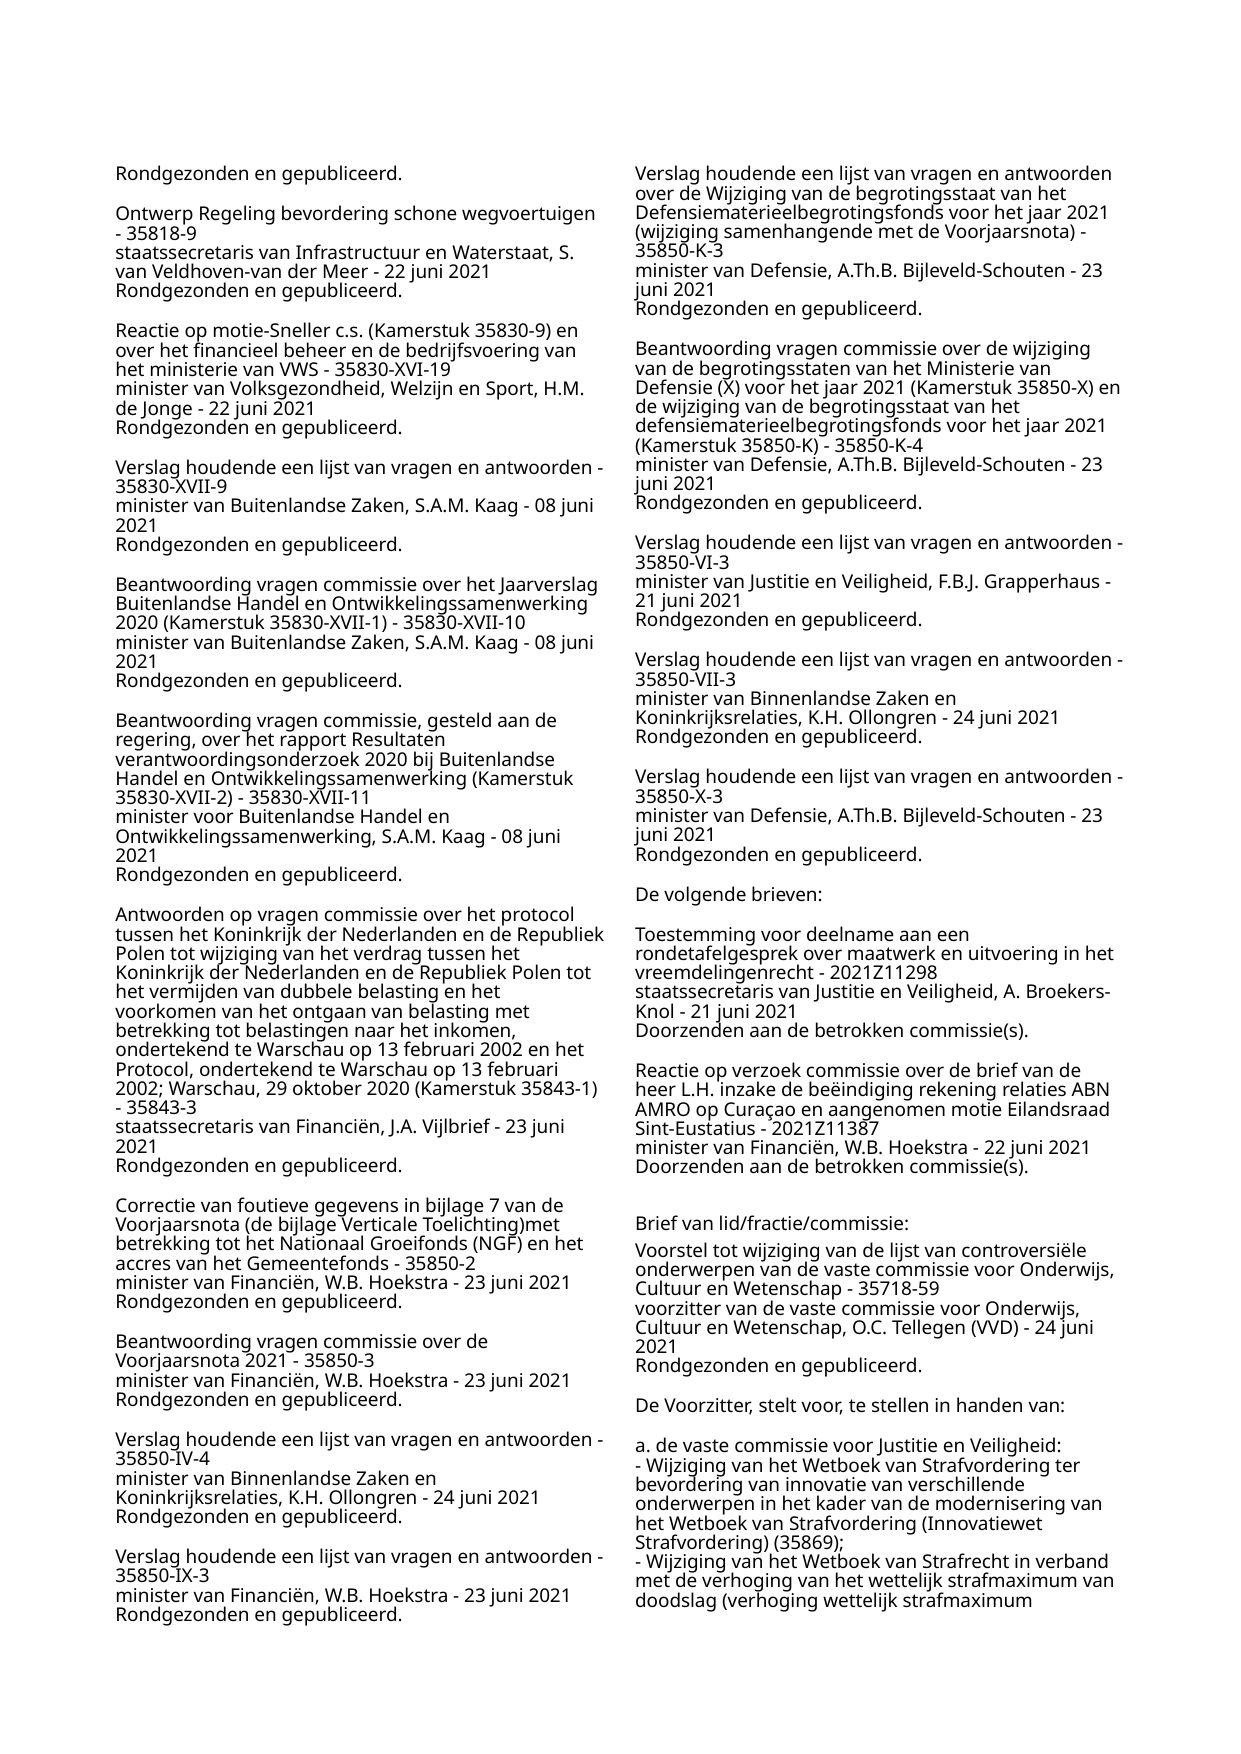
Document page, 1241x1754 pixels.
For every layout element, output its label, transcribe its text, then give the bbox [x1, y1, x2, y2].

text Rondgezonden en gepubliceerd. [115, 1508, 605, 1527]
text minister van Defensie, A.Th.B. Bijleveld-Schouten - 23 juni 2021 [635, 807, 1125, 846]
text Toestemming voor deelname aan een rondetafelgesprek over maatwerk en uitvoering in het vreemdelingenrecht - 2021Z11298 [635, 926, 1125, 983]
text Antwoorden op vragen commissie over het protocol tussen het Koninkrijk der Nederlanden en de Republiek Polen tot wijziging van het verdrag tussen het Koninkrijk der Nederlanden en de Republiek Polen tot het vermijden van dubbele belasting en het voorkomen van het ontgaan van belasting met betrekking tot belastingen naar het inkomen, ondertekend te Warschau op 13 februari 2002 en het Protocol, ondertekend te Warschau op 13 februari 2002; Warschau, 29 oktober 2020 (Kamerstuk 35843-1) - 35843-3 [115, 906, 605, 1118]
text minister van Financiën, W.B. Hoekstra - 23 juni 2021 [115, 1274, 605, 1293]
text minister van Buitenlandse Zaken, S.A.M. Kaag - 08 juni 2021 [115, 497, 605, 536]
text minister van Defensie, A.Th.B. Bijleveld-Schouten - 23 juni 2021 [635, 262, 1125, 300]
text minister van Buitenlandse Zaken, S.A.M. Kaag - 08 juni 2021 [115, 634, 605, 672]
text Rondgezonden en gepubliceerd. [635, 611, 1125, 631]
text Rondgezonden en gepubliceerd. [635, 846, 1125, 865]
text Rondgezonden en gepubliceerd. [115, 165, 605, 184]
text Rondgezonden en gepubliceerd. [115, 282, 605, 302]
text Doorzenden aan de betrokken commissie(s). [635, 1158, 1125, 1178]
text Verslag houdende een lijst van vragen en antwoorden - 35850-VII-3 [635, 651, 1125, 690]
text Verslag houdende een lijst van vragen en antwoorden over de Wijziging van de begrotingsstaat van het Defensiematerieelbegrotingsfonds voor het jaar 2021 (wijziging samenhangende met de Voorjaarsnota) - 35850-K-3 [635, 165, 1125, 262]
text Beantwoording vragen commissie over het Jaarverslag Buitenlandse Handel en Ontwikkelingssamenwerking 2020 (Kamerstuk 35830-XVII-1) - 35830-XVII-10 [115, 576, 605, 634]
text Verslag houdende een lijst van vragen en antwoorden - 35850-IX-3 [115, 1548, 605, 1587]
text Rondgezonden en gepubliceerd. [115, 536, 605, 555]
text Rondgezonden en gepubliceerd. [635, 300, 1125, 319]
text Doorzenden aan de betrokken commissie(s). [635, 1022, 1125, 1041]
text Verslag houdende een lijst van vragen en antwoorden - 35830-XVII-9 [115, 459, 605, 497]
text Voorstel tot wijziging van de lijst van controversiële onderwerpen van de vaste commissie voor Onderwijs, Cultuur en Wetenschap - 35718-59 [635, 1242, 1125, 1299]
text minister van Financiën, W.B. Hoekstra - 23 juni 2021 [115, 1372, 605, 1391]
text Reactie op motie-Sneller c.s. (Kamerstuk 35830-9) en over het financieel beheer en de bedrijfsvoering van het ministerie van VWS - 35830-XVI-19 [115, 322, 605, 380]
text De volgende brieven: [635, 886, 1125, 905]
text - Wijziging van het Wetboek van Strafrecht in verband met de verhoging van het wettelijk strafmaximum van doodslag (verhoging wettelijk strafmaximum [635, 1553, 1125, 1611]
text Beantwoording vragen commissie, gesteld aan de regering, over het rapport Resultaten verantwoordingsonderzoek 2020 bij Buitenlandse Handel en Ontwikkelingssamenwerking (Kamerstuk 35830-XVII-2) - 35830-XVII-11 [115, 712, 605, 808]
text De Voorzitter, stelt voor, te stellen in handen van: [635, 1397, 1125, 1417]
text minister van Binnenlandse Zaken en Koninkrijksrelaties, K.H. Ollongren - 24 juni 2021 [635, 690, 1125, 728]
text Rondgezonden en gepubliceerd. [115, 419, 605, 438]
text Ontwerp Regeling bevordering schone wegvoertuigen - 35818-9 [115, 205, 605, 244]
text Beantwoording vragen commissie over de Voorjaarsnota 2021 - 35850-3 [115, 1333, 605, 1372]
text staatssecretaris van Financiën, J.A. Vijlbrief - 23 juni 2021 [115, 1118, 605, 1157]
text Verslag houdende een lijst van vragen en antwoorden - 35850-IV-4 [115, 1431, 605, 1469]
text minister voor Buitenlandse Handel en Ontwikkelingssamenwerking, S.A.M. Kaag - 08 juni 2021 [115, 808, 605, 866]
text Reactie op verzoek commissie over de brief van de heer L.H. inzake de beëindiging rekening relaties ABN AMRO op Curaçao en aangenomen motie Eilandsraad Sint-Eustatius - 2021Z11387 [635, 1062, 1125, 1139]
text Verslag houdende een lijst van vragen en antwoorden - 35850-X-3 [635, 768, 1125, 807]
text a. de vaste commissie voor Justitie en Veiligheid: [635, 1437, 1125, 1457]
text Verslag houdende een lijst van vragen en antwoorden - 35850-VI-3 [635, 534, 1125, 573]
text Rondgezonden en gepubliceerd. [635, 494, 1125, 514]
text minister van Defensie, A.Th.B. Bijleveld-Schouten - 23 juni 2021 [635, 456, 1125, 494]
text Rondgezonden en gepubliceerd. [115, 1391, 605, 1410]
text Rondgezonden en gepubliceerd. [115, 1157, 605, 1176]
text minister van Volksgezondheid, Welzijn en Sport, H.M. de Jonge - 22 juni 2021 [115, 380, 605, 419]
text Rondgezonden en gepubliceerd. [115, 866, 605, 886]
text minister van Financiën, W.B. Hoekstra - 23 juni 2021 [115, 1587, 605, 1606]
text minister van Financiën, W.B. Hoekstra - 22 juni 2021 [635, 1139, 1125, 1158]
text staatssecretaris van Justitie en Veiligheid, A. Broekers-Knol - 21 juni 2021 [635, 983, 1125, 1022]
text Rondgezonden en gepubliceerd. [635, 1357, 1125, 1377]
text Rondgezonden en gepubliceerd. [115, 1606, 605, 1625]
text voorzitter van de vaste commissie voor Onderwijs, Cultuur en Wetenschap, O.C. Tellegen (VVD) - 24 juni 2021 [635, 1299, 1125, 1357]
text Beantwoording vragen commissie over de wijziging van de begrotingsstaten van het Ministerie van Defensie (X) voor het jaar 2021 (Kamerstuk 35850-X) en de wijziging van de begrotingsstaat van het defensiematerieelbegrotingsfonds voor het jaar 2021 (Kamerstuk 35850-K) - 35850-K-4 [635, 340, 1125, 456]
text Correctie van foutieve gegevens in bijlage 7 van de Voorjaarsnota (de bijlage Verticale Toelichting)met betrekking tot het Nationaal Groeifonds (NGF) en het accres van het Gemeentefonds - 35850-2 [115, 1197, 605, 1274]
text Rondgezonden en gepubliceerd. [635, 728, 1125, 748]
text Rondgezonden en gepubliceerd. [115, 672, 605, 691]
text minister van Justitie en Veiligheid, F.B.J. Grapperhaus - 21 juni 2021 [635, 573, 1125, 611]
text Rondgezonden en gepubliceerd. [115, 1293, 605, 1312]
text staatssecretaris van Infrastructuur en Waterstaat, S. van Veldhoven-van der Meer - 22 juni 2021 [115, 244, 605, 282]
text Brief van lid/fractie/commissie: [635, 1210, 1125, 1236]
text - Wijziging van het Wetboek van Strafvordering ter bevordering van innovatie van verschillende onderwerpen in het kader van de modernisering van het Wetboek van Strafvordering (Innovatiewet Strafvordering) (35869); [635, 1457, 1125, 1553]
text minister van Binnenlandse Zaken en Koninkrijksrelaties, K.H. Ollongren - 24 juni 2021 [115, 1469, 605, 1508]
